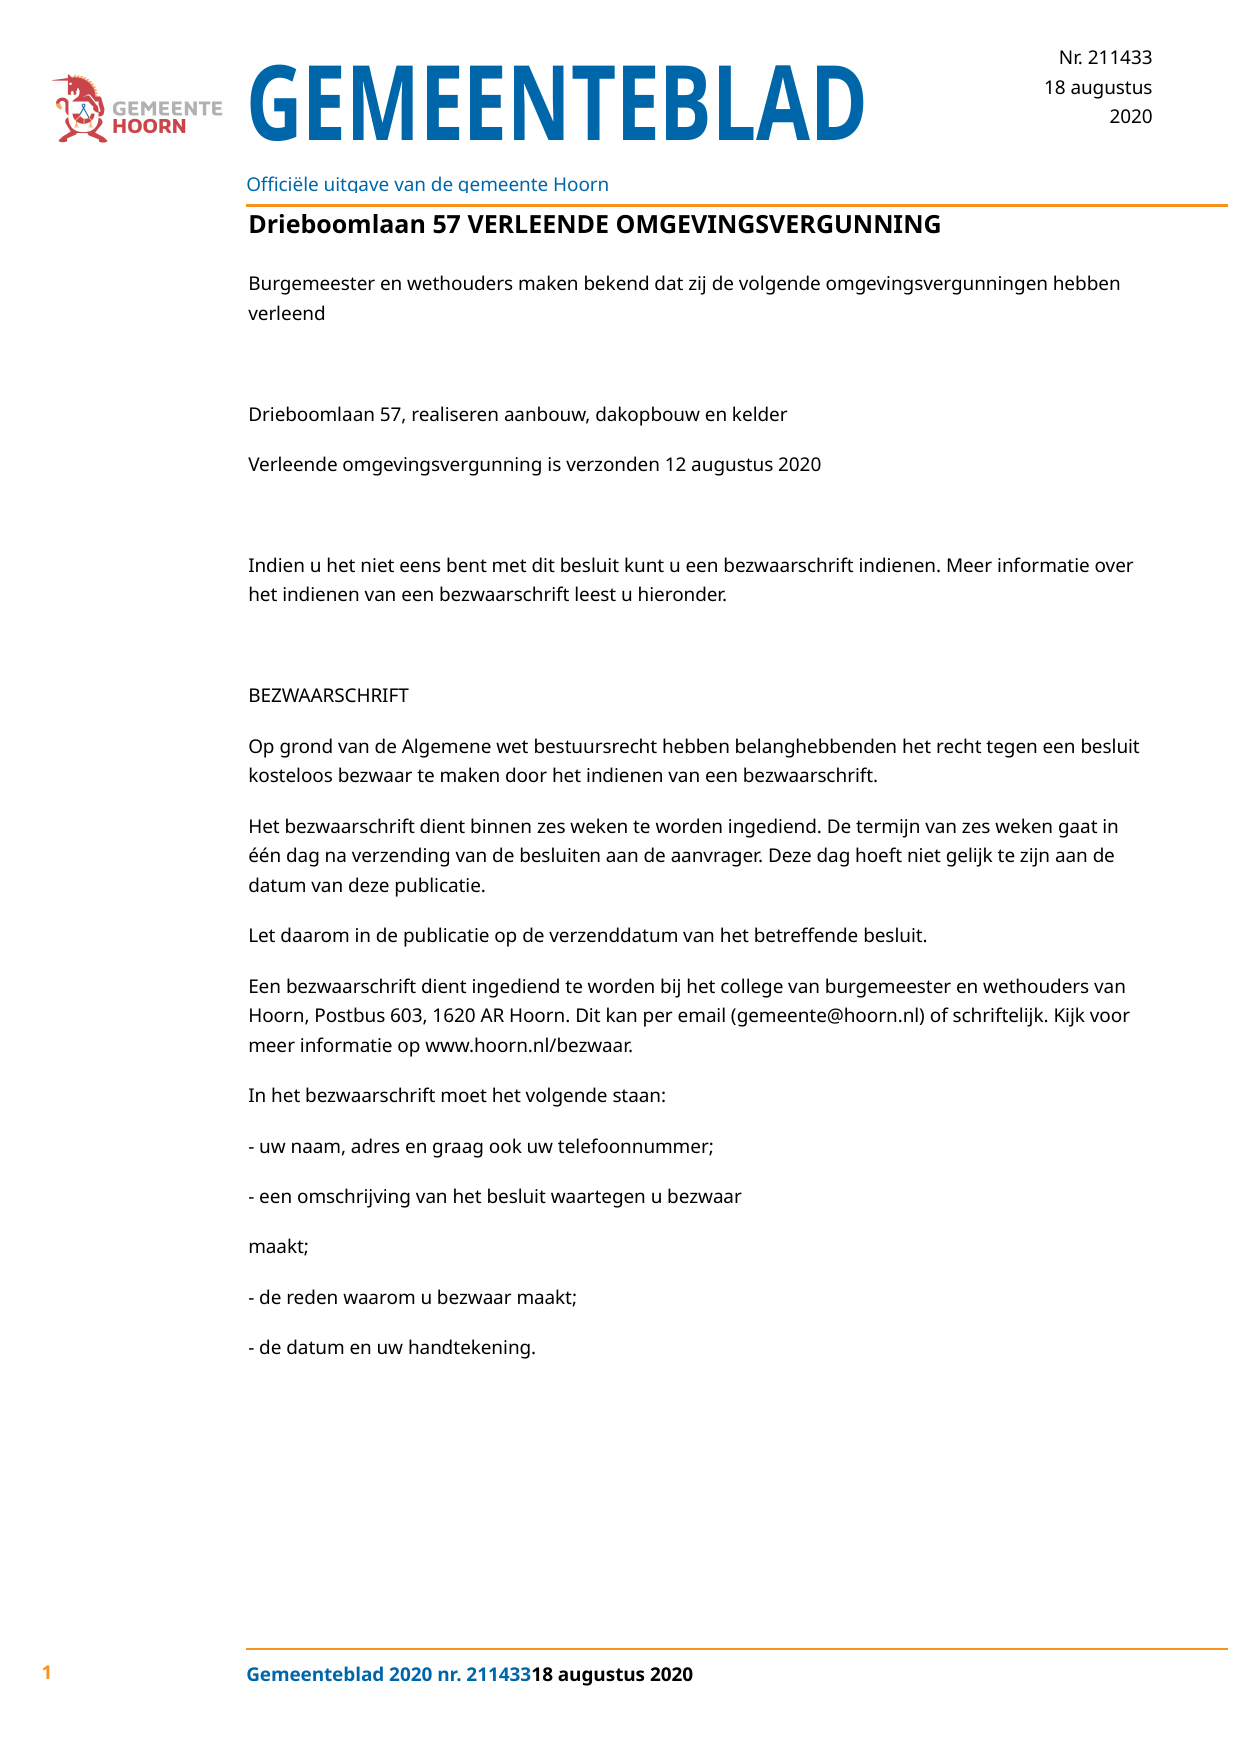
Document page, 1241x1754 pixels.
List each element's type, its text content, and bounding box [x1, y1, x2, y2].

text Het bezwaarschrift dient binnen zes weken te worden ingediend. De termijn van zes weken gaat in één dag na verzending van de besluiten aan de aanvrager. Deze dag hoeft niet gelijk te zijn aan de datum van deze publicatie. [248, 813, 1152, 898]
text - uw naam, adres en graag ook uw telefoonnummer; [248, 1133, 1152, 1158]
text Een bezwaarschrift dient ingediend te worden bij het college van burgemeester en wethouders van Hoorn, Postbus 603, 1620 AR Hoorn. Dit kan per email (gemeente@hoorn.nl) of schriftelijk. Kijk voor meer informatie op www.hoorn.nl/bezwaar. [248, 973, 1152, 1058]
text Verleende omgevingsvergunning is verzonden 12 augustus 2020 [248, 451, 1152, 477]
picture [41, 47, 231, 172]
text Burgemeester en wethouders maken bekend dat zij de volgende omgevingsvergunningen hebben verleend [248, 270, 1152, 326]
text - de datum en uw handtekening. [248, 1334, 1152, 1360]
text Indien u het niet eens bent met dit besluit kunt u een bezwaarschrift indienen. Meer informatie over het indienen van een bezwaarschrift leest u hieronder. [248, 552, 1152, 607]
text Let daarom in de publicatie op de verzenddatum van het betreffende besluit. [248, 922, 1152, 948]
text Drieboomlaan 57 VERLEENDE OMGEVINGSVERGUNNING [248, 207, 1152, 241]
text - de reden waarom u bezwaar maakt; [248, 1284, 1152, 1310]
text - een omschrijving van het besluit waartegen u bezwaar [248, 1183, 1152, 1209]
text Drieboomlaan 57, realiseren aanbouw, dakopbouw en kelder [248, 401, 1152, 426]
text maakt; [248, 1234, 1152, 1259]
text In het bezwaarschrift moet het volgende staan: [248, 1082, 1152, 1108]
text Op grond van de Algemene wet bestuursrecht hebben belanghebbenden het recht tegen een besluit kosteloos bezwaar te maken door het indienen van een bezwaarschrift. [248, 733, 1152, 788]
text BEZWAARSCHRIFT [248, 682, 1152, 708]
